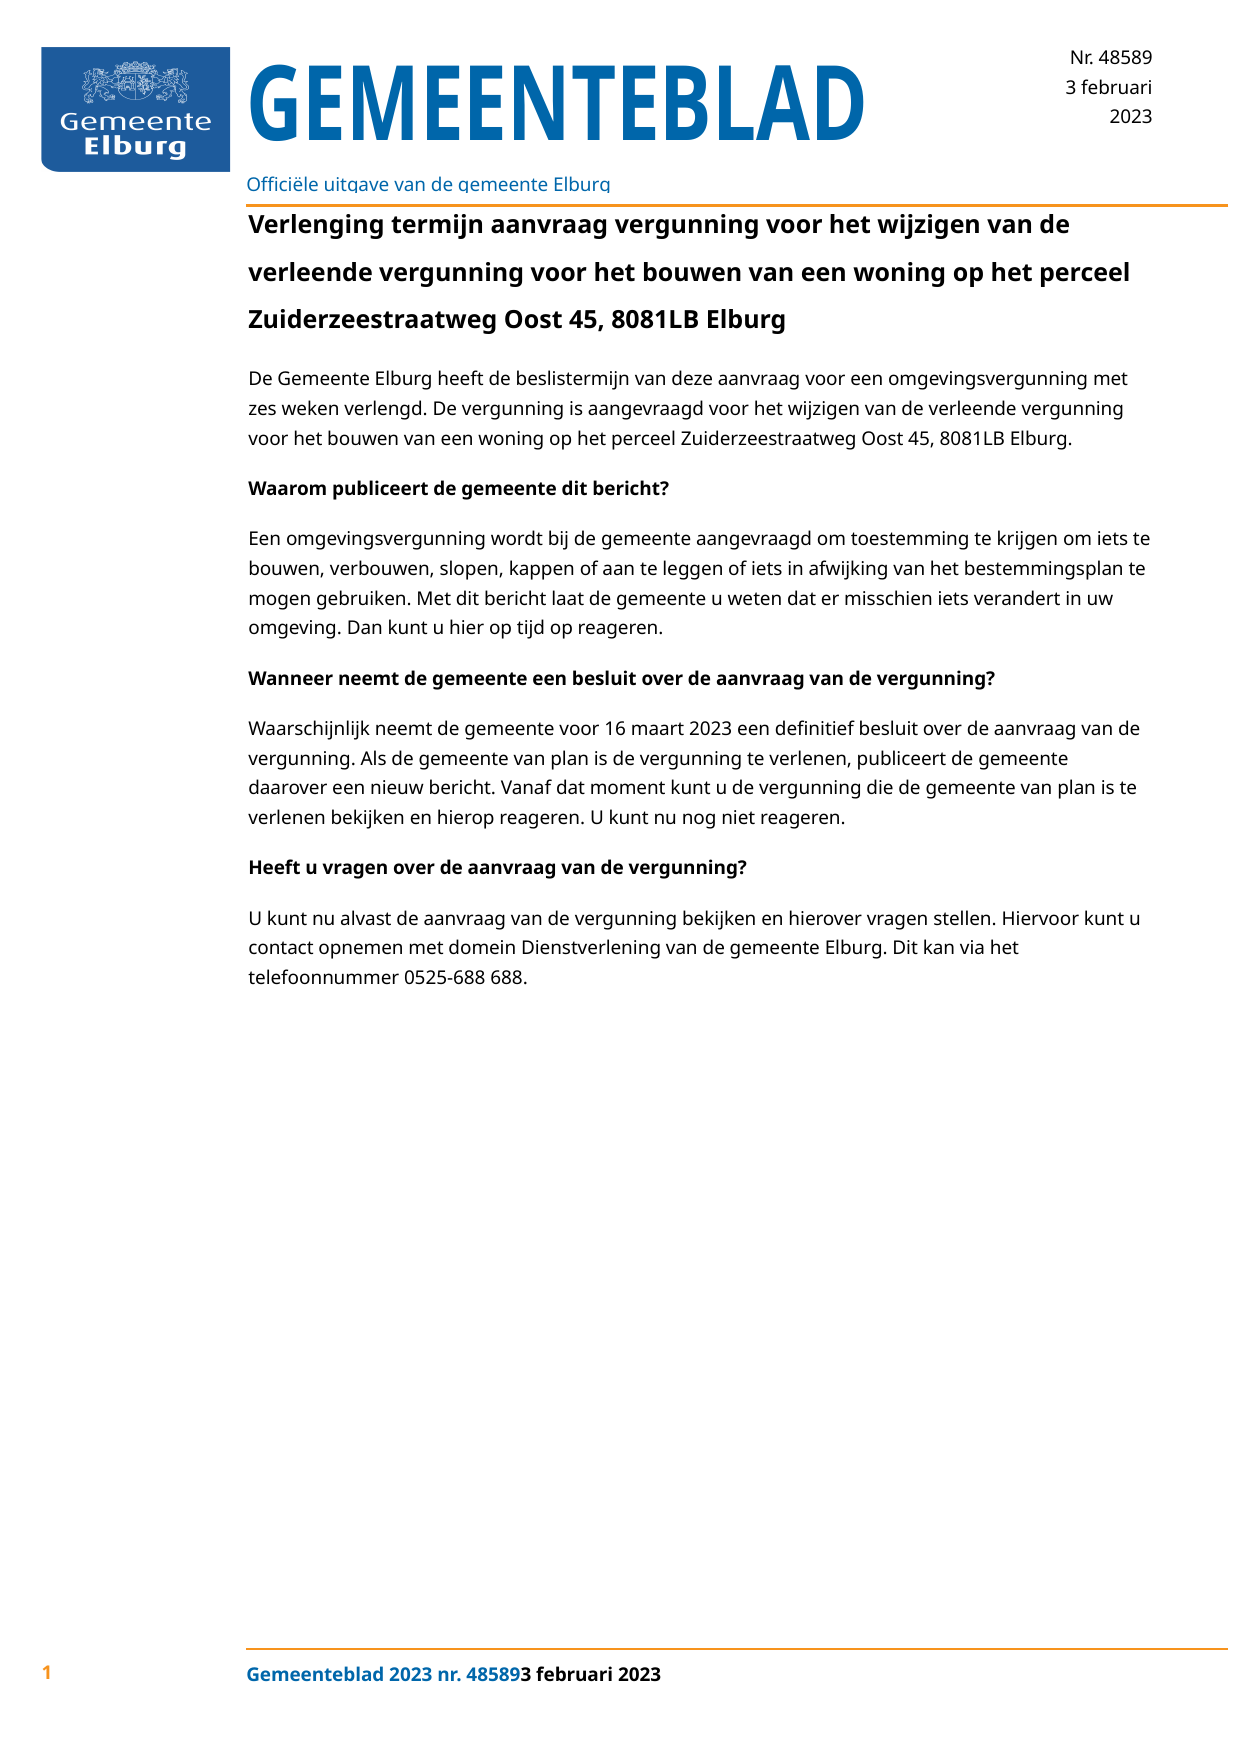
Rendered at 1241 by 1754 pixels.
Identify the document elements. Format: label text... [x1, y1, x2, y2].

text Waarschijnlijk neemt de gemeente voor 16 maart 2023 een definitief besluit over de aanvraag van de vergunning. Als de gemeente van plan is de vergunning te verlenen, publiceert de gemeente daarover een nieuw bericht. Vanaf dat moment kunt u de vergunning die de gemeente van plan is te verlenen bekijken en hierop reageren. U kunt nu nog niet reageren. [248, 715, 1152, 829]
picture [41, 47, 231, 172]
text Heeft u vragen over de aanvraag van de vergunning? [248, 854, 1152, 880]
text U kunt nu alvast de aanvraag van de vergunning bekijken en hierover vragen stellen. Hiervoor kunt u contact opnemen met domein Dienstverlening van de gemeente Elburg. Dit kan via het telefoonnummer 0525-688 688. [248, 905, 1152, 989]
text Een omgevingsvergunning wordt bij de gemeente aangevraagd om toestemming te krijgen om iets te bouwen, verbouwen, slopen, kappen of aan te leggen of iets in afwijking van het bestemmingsplan te mogen gebruiken. Met dit bericht laat de gemeente u weten dat er misschien iets verandert in uw omgeving. Dan kunt u hier op tijd op reageren. [248, 526, 1152, 640]
text De Gemeente Elburg heeft de beslistermijn van deze aanvraag voor een omgevingsvergunning met zes weken verlengd. De vergunning is aangevraagd voor het wijzigen van de verleende vergunning voor het bouwen van een woning op het perceel Zuiderzeestraatweg Oost 45, 8081LB Elburg. [248, 366, 1152, 450]
text Waarom publiceert de gemeente dit bericht? [248, 475, 1152, 501]
text Wanneer neemt de gemeente een besluit over de aanvraag van de vergunning? [248, 665, 1152, 690]
text Verlenging termijn aanvraag vergunning voor het wijzigen van de verleende vergunning voor het bouwen van een woning op het perceel Zuiderzeestraatweg Oost 45, 8081LB Elburg [248, 207, 1152, 336]
